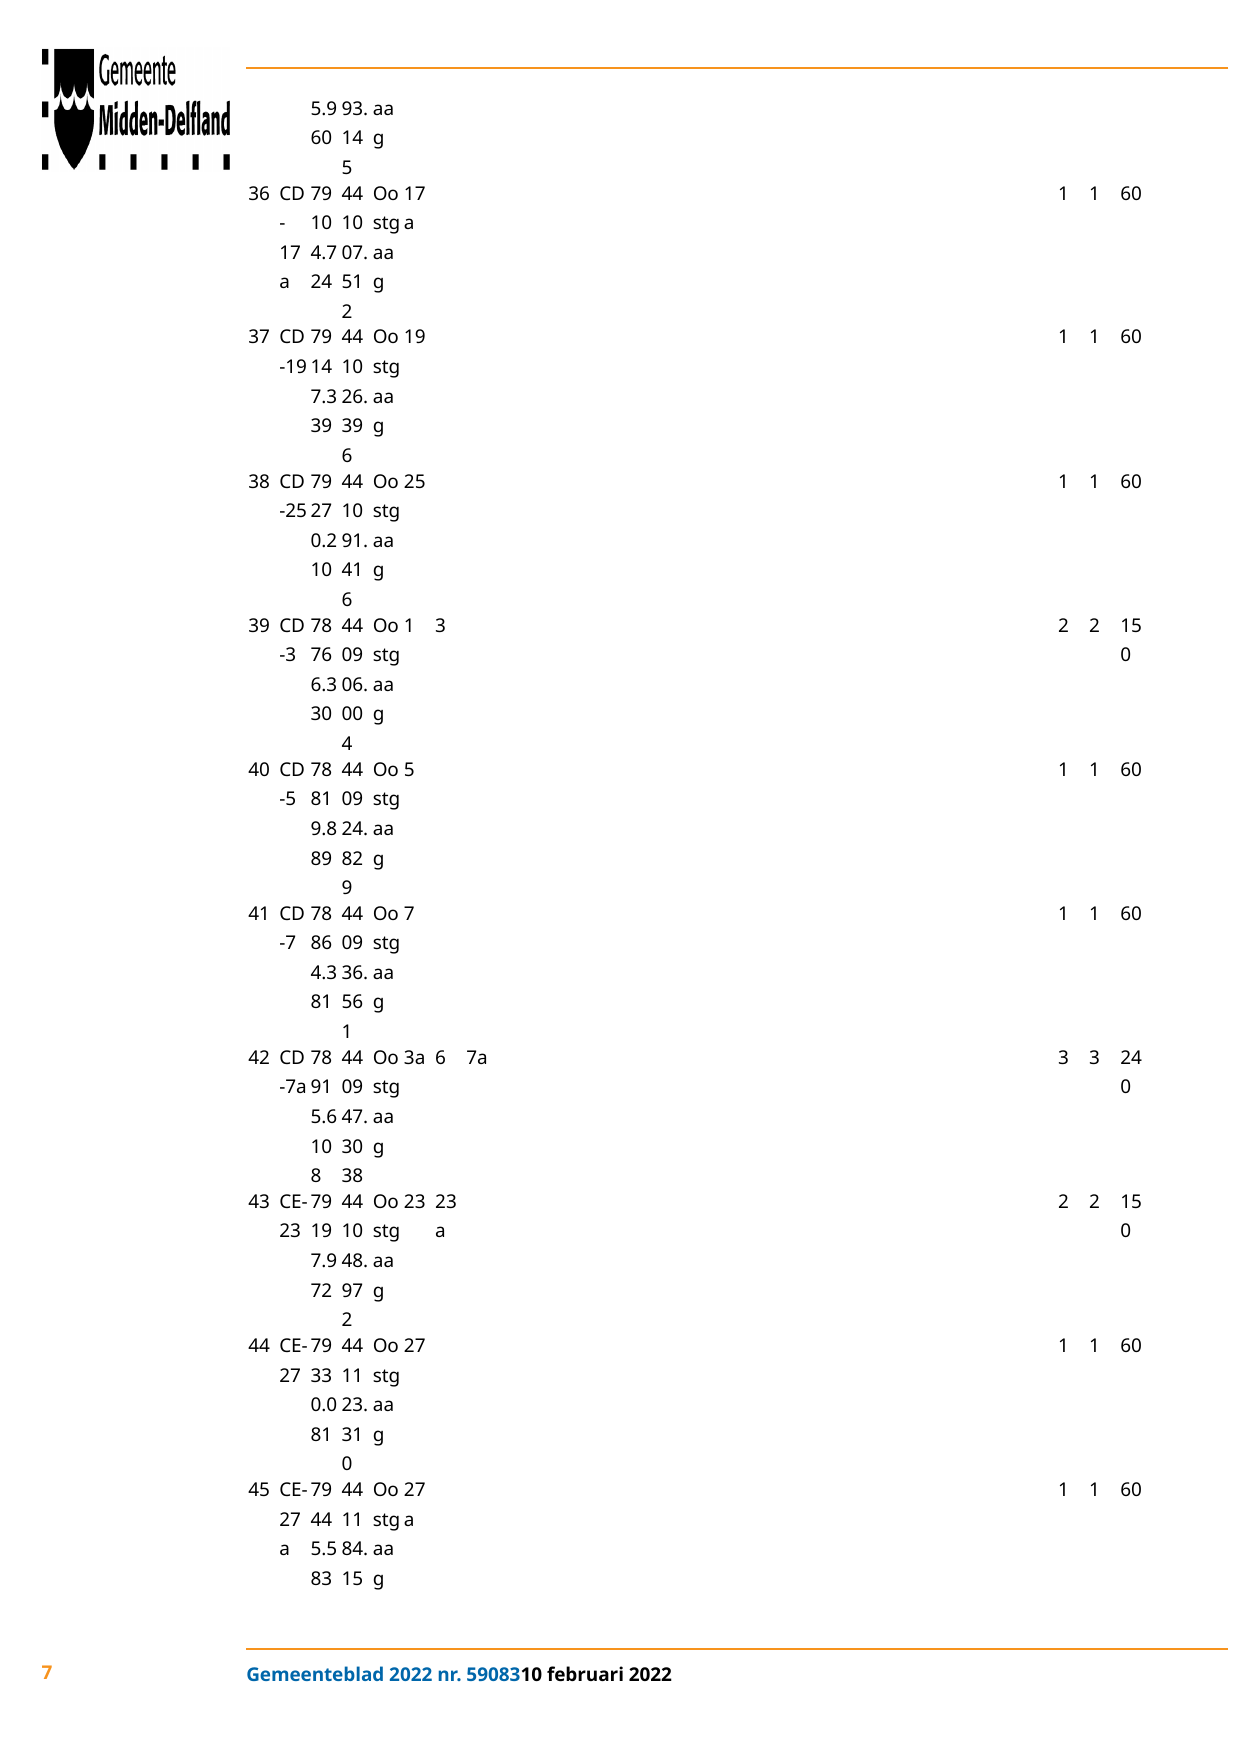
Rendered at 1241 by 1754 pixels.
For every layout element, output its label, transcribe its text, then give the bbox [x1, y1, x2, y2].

table_cell 60 [1120, 1332, 1152, 1476]
table_cell [466, 324, 497, 468]
table_cell [715, 1476, 746, 1591]
table_cell [622, 180, 653, 324]
table_cell [809, 180, 840, 324]
table_cell [497, 900, 528, 1044]
table_cell Oostgaag [373, 1332, 404, 1476]
table_cell [715, 1188, 746, 1332]
table_cell [778, 1044, 809, 1188]
table_cell [809, 1476, 840, 1591]
table_cell CD-3 [279, 612, 310, 756]
table_cell [715, 468, 746, 612]
table_cell [466, 1188, 497, 1332]
table_cell [871, 1044, 902, 1188]
table_cell [964, 180, 996, 324]
table_cell 441184.15 [341, 1476, 373, 1591]
table_cell [248, 95, 279, 180]
table_cell [809, 1188, 840, 1332]
table_cell [560, 324, 591, 468]
table_cell 3 [435, 612, 466, 756]
table_cell [435, 468, 466, 612]
table_cell [902, 180, 933, 324]
table_cell [840, 468, 871, 612]
table_cell [497, 1332, 528, 1476]
table_cell [591, 900, 622, 1044]
table_cell 78915.6108 [310, 1044, 341, 1188]
table_cell [933, 612, 964, 756]
table_cell [1027, 1188, 1058, 1332]
table_cell [871, 180, 902, 324]
table_cell [840, 900, 871, 1044]
table_cell [871, 900, 902, 1044]
table_cell 441007.512 [341, 180, 373, 324]
table_cell [778, 612, 809, 756]
table_cell [746, 1044, 777, 1188]
table_cell 60 [1120, 756, 1152, 900]
table_cell [528, 468, 559, 612]
table_cell 1 [1058, 1476, 1089, 1591]
table_cell 93.145 [341, 95, 373, 180]
table_cell [622, 1044, 653, 1188]
table_cell [435, 1476, 466, 1591]
table_cell [871, 756, 902, 900]
table_cell CD-19 [279, 324, 310, 468]
table_cell [497, 1476, 528, 1591]
table_cell [560, 612, 591, 756]
table_cell [653, 756, 684, 900]
table_cell 441048.972 [341, 1188, 373, 1332]
table_cell [279, 95, 310, 180]
table_cell 60 [1120, 900, 1152, 1044]
table_cell 441123.310 [341, 1332, 373, 1476]
table_cell [435, 95, 466, 180]
table_cell 1 [1058, 324, 1089, 468]
table_cell [933, 1044, 964, 1188]
table_cell [715, 900, 746, 1044]
table_cell 79330.081 [310, 1332, 341, 1476]
table_cell 5 [404, 756, 435, 900]
table_cell CD-7a [279, 1044, 310, 1188]
table_cell [871, 468, 902, 612]
table_cell [528, 1188, 559, 1332]
table_cell Oostgaag [373, 756, 404, 900]
table_cell 25 [404, 468, 435, 612]
table_cell 19 [404, 324, 435, 468]
table_cell [996, 468, 1027, 612]
table_cell [528, 1044, 559, 1188]
table_cell [778, 468, 809, 612]
table_cell [996, 324, 1027, 468]
table_cell 7 [404, 900, 435, 1044]
table_cell 43 [248, 1188, 279, 1332]
table_cell 36 [248, 180, 279, 324]
table_cell 7a [466, 1044, 497, 1188]
table_cell [871, 95, 902, 180]
table_cell [684, 1044, 715, 1188]
table_cell [809, 95, 840, 180]
table_cell [778, 756, 809, 900]
table_cell [840, 180, 871, 324]
table_cell 78864.381 [310, 900, 341, 1044]
table_cell 79270.210 [310, 468, 341, 612]
table_cell [528, 95, 559, 180]
table_cell [653, 95, 684, 180]
table_cell 240 [1120, 1044, 1152, 1188]
table_cell 150 [1120, 612, 1152, 756]
table_cell [684, 468, 715, 612]
table_cell [528, 180, 559, 324]
table_cell [1027, 756, 1058, 900]
table_cell [1027, 1332, 1058, 1476]
table_cell 1 [1058, 468, 1089, 612]
table_cell [746, 468, 777, 612]
table_cell [746, 612, 777, 756]
table_cell [1027, 95, 1058, 180]
table_cell [871, 1476, 902, 1591]
table_cell [933, 95, 964, 180]
table_cell [746, 900, 777, 1044]
table_cell [435, 900, 466, 1044]
table_cell 42 [248, 1044, 279, 1188]
table_cell [715, 756, 746, 900]
table_cell [560, 468, 591, 612]
table_cell 2 [1058, 612, 1089, 756]
table_cell [871, 612, 902, 756]
table_cell [902, 756, 933, 900]
table_cell 1 [1058, 756, 1089, 900]
table_cell [964, 1476, 996, 1591]
table_cell 60 [1120, 468, 1152, 612]
table_cell Oostgaag [373, 324, 404, 468]
table_cell 79104.724 [310, 180, 341, 324]
table_cell [778, 900, 809, 1044]
table_cell 3 [1058, 1044, 1089, 1188]
table_cell [622, 1332, 653, 1476]
table_cell [996, 1188, 1027, 1332]
table_cell 78819.889 [310, 756, 341, 900]
table_cell [778, 1332, 809, 1476]
table_cell [497, 612, 528, 756]
table_cell [560, 1476, 591, 1591]
table_cell [902, 468, 933, 612]
table_cell 79147.339 [310, 324, 341, 468]
table_cell 1 [1058, 1332, 1089, 1476]
table_cell [684, 756, 715, 900]
table_cell [591, 180, 622, 324]
table_cell [933, 756, 964, 900]
table_cell [684, 1332, 715, 1476]
table_cell [715, 324, 746, 468]
table_cell [840, 95, 871, 180]
table_cell [1027, 468, 1058, 612]
table_cell [996, 180, 1027, 324]
table_cell 60 [1120, 180, 1152, 324]
table_cell [840, 1476, 871, 1591]
table_cell [809, 1044, 840, 1188]
table_cell [622, 1476, 653, 1591]
table_cell [435, 756, 466, 900]
table_cell [684, 900, 715, 1044]
table_cell [996, 1044, 1027, 1188]
table_cell [528, 1332, 559, 1476]
table_cell [560, 1188, 591, 1332]
table_cell [684, 1476, 715, 1591]
table_cell [497, 1188, 528, 1332]
table_cell [591, 1188, 622, 1332]
table_cell [684, 180, 715, 324]
table_cell [871, 1332, 902, 1476]
table_cell [996, 1476, 1027, 1591]
table_cell [964, 1044, 996, 1188]
table_cell 79197.972 [310, 1188, 341, 1332]
table_cell [746, 1476, 777, 1591]
table_cell [746, 324, 777, 468]
table_cell 3a [404, 1044, 435, 1188]
table_cell 440924.829 [341, 756, 373, 900]
table_cell [746, 1188, 777, 1332]
table_cell [497, 180, 528, 324]
table_cell 23 [404, 1188, 435, 1332]
table_cell [840, 1332, 871, 1476]
table_cell [778, 95, 809, 180]
table_cell [933, 180, 964, 324]
table_cell [404, 95, 435, 180]
table_cell 45 [248, 1476, 279, 1591]
table_cell [964, 1332, 996, 1476]
table_cell [1027, 1476, 1058, 1591]
table_cell 41 [248, 900, 279, 1044]
table_cell [902, 324, 933, 468]
picture [41, 47, 231, 172]
table_cell [1027, 612, 1058, 756]
table_cell [933, 1332, 964, 1476]
table_cell [653, 180, 684, 324]
table_cell [809, 756, 840, 900]
table_cell [809, 612, 840, 756]
table_cell [715, 612, 746, 756]
table_cell [591, 468, 622, 612]
table_cell [840, 1188, 871, 1332]
table_cell [964, 324, 996, 468]
table_cell 1 [1089, 324, 1120, 468]
table_cell [778, 1188, 809, 1332]
table_cell 2 [1089, 612, 1120, 756]
table_cell 44 [248, 1332, 279, 1476]
table_cell CE-27 [279, 1332, 310, 1476]
table_cell [809, 468, 840, 612]
table_cell 1 [1089, 900, 1120, 1044]
table_cell [746, 1332, 777, 1476]
table_cell 79445.583 [310, 1476, 341, 1591]
table_cell [622, 756, 653, 900]
table_cell [653, 1476, 684, 1591]
table_cell 5.960 [310, 95, 341, 180]
table_cell 441026.396 [341, 324, 373, 468]
table_cell [715, 180, 746, 324]
table_cell [684, 1188, 715, 1332]
table_cell [996, 612, 1027, 756]
table_cell [964, 612, 996, 756]
table_cell [1089, 95, 1120, 180]
table_cell [715, 1044, 746, 1188]
table_cell [622, 324, 653, 468]
table_cell 27 [404, 1332, 435, 1476]
table_cell [964, 900, 996, 1044]
table_cell [528, 324, 559, 468]
table_cell CD-5 [279, 756, 310, 900]
table_cell 39 [248, 612, 279, 756]
table_cell [746, 756, 777, 900]
table_cell [871, 1188, 902, 1332]
table_cell 78766.330 [310, 612, 341, 756]
table_cell [684, 612, 715, 756]
table_cell 150 [1120, 1188, 1152, 1332]
table_cell [902, 1188, 933, 1332]
table_cell [622, 1188, 653, 1332]
table_cell [933, 324, 964, 468]
table_cell [840, 612, 871, 756]
table_cell [591, 612, 622, 756]
table_cell [902, 95, 933, 180]
table_cell [622, 900, 653, 1044]
table_cell [560, 900, 591, 1044]
table_cell [996, 1332, 1027, 1476]
table_cell 440947.3038 [341, 1044, 373, 1188]
table_cell 1 [1089, 1332, 1120, 1476]
table_cell CD-17a [279, 180, 310, 324]
table_cell Oostgaag [373, 1044, 404, 1188]
table_cell 1 [1089, 1476, 1120, 1591]
table_cell [778, 180, 809, 324]
table_cell Oostgaag [373, 1476, 404, 1591]
table_cell [622, 468, 653, 612]
table_cell [1027, 1044, 1058, 1188]
table_cell [591, 1476, 622, 1591]
table_cell [528, 756, 559, 900]
table_cell [996, 900, 1027, 1044]
table_cell [560, 1332, 591, 1476]
table_cell CE-27a [279, 1476, 310, 1591]
table_cell [1027, 180, 1058, 324]
table_cell [591, 1332, 622, 1476]
table_cell [466, 180, 497, 324]
table_cell Oostgaag [373, 612, 404, 756]
table_cell [497, 756, 528, 900]
table_cell [684, 95, 715, 180]
table_cell 1 [1089, 180, 1120, 324]
table_cell [497, 95, 528, 180]
table_cell Oostgaag [373, 180, 404, 324]
table_cell 1 [1089, 756, 1120, 900]
table_cell aag [373, 95, 404, 180]
table_cell [996, 95, 1027, 180]
table_cell [933, 468, 964, 612]
table_cell [746, 180, 777, 324]
table_cell [902, 1476, 933, 1591]
table_cell [809, 1332, 840, 1476]
table_cell [466, 1476, 497, 1591]
table_cell 40 [248, 756, 279, 900]
table_cell [902, 1332, 933, 1476]
table_cell CD-7 [279, 900, 310, 1044]
table_cell Oostgaag [373, 468, 404, 612]
table_cell [653, 324, 684, 468]
table_cell [840, 756, 871, 900]
table_cell [933, 900, 964, 1044]
table_cell Oostgaag [373, 900, 404, 1044]
table_cell [1027, 324, 1058, 468]
table_cell 2 [1058, 1188, 1089, 1332]
table_cell 441091.416 [341, 468, 373, 612]
table_cell [746, 95, 777, 180]
table_cell [528, 612, 559, 756]
table_cell [840, 1044, 871, 1188]
table_cell 1 [1058, 180, 1089, 324]
table_cell [466, 468, 497, 612]
table_cell 37 [248, 324, 279, 468]
table_cell [497, 1044, 528, 1188]
table_cell 60 [1120, 1476, 1152, 1591]
table_cell [622, 95, 653, 180]
table_cell [528, 1476, 559, 1591]
table_cell [653, 612, 684, 756]
table_cell [466, 95, 497, 180]
table_cell [933, 1188, 964, 1332]
table_cell 17a [404, 180, 435, 324]
table_cell [778, 324, 809, 468]
table_cell [684, 324, 715, 468]
table_cell [560, 180, 591, 324]
table_cell 1 [1089, 468, 1120, 612]
table_cell 38 [248, 468, 279, 612]
table_cell CE-23 [279, 1188, 310, 1332]
table_cell [715, 95, 746, 180]
table_cell [778, 1476, 809, 1591]
table_cell [497, 468, 528, 612]
table_cell [902, 612, 933, 756]
table_cell [591, 95, 622, 180]
table_cell [591, 756, 622, 900]
table_cell 440906.004 [341, 612, 373, 756]
table_cell [435, 1332, 466, 1476]
table_cell [653, 1188, 684, 1332]
table_cell [964, 95, 996, 180]
table_cell [933, 1476, 964, 1591]
table_cell 2 [1089, 1188, 1120, 1332]
table_cell [653, 468, 684, 612]
table_cell [653, 1044, 684, 1188]
table_cell [902, 1044, 933, 1188]
table_cell [591, 324, 622, 468]
table_cell [622, 612, 653, 756]
table_cell 1 [1058, 900, 1089, 1044]
table_cell 60 [1120, 324, 1152, 468]
table_cell [1058, 95, 1089, 180]
table_cell 440936.561 [341, 900, 373, 1044]
table_cell [560, 95, 591, 180]
table_cell [715, 1332, 746, 1476]
table_cell [466, 1332, 497, 1476]
table_cell [840, 324, 871, 468]
table_cell [964, 1188, 996, 1332]
table_cell [902, 900, 933, 1044]
table_cell [964, 756, 996, 900]
table_cell [653, 1332, 684, 1476]
table_cell [591, 1044, 622, 1188]
table_cell [809, 324, 840, 468]
table_cell [466, 612, 497, 756]
table_cell [528, 900, 559, 1044]
table_cell [466, 900, 497, 1044]
table_cell [964, 468, 996, 612]
table_cell [560, 1044, 591, 1188]
table_cell [466, 756, 497, 900]
table_cell [996, 756, 1027, 900]
table_cell [809, 900, 840, 1044]
table_cell [1120, 95, 1152, 180]
table_cell 3 [1089, 1044, 1120, 1188]
table_cell 1 [404, 612, 435, 756]
table_cell [871, 324, 902, 468]
table_cell 27a [404, 1476, 435, 1591]
table_cell [435, 180, 466, 324]
table_cell Oostgaag [373, 1188, 404, 1332]
table_cell [435, 324, 466, 468]
table_cell 23a [435, 1188, 466, 1332]
table_cell CD-25 [279, 468, 310, 612]
table_cell 6 [435, 1044, 466, 1188]
table_cell [653, 900, 684, 1044]
table_cell [497, 324, 528, 468]
table_cell [560, 756, 591, 900]
table_cell [1027, 900, 1058, 1044]
